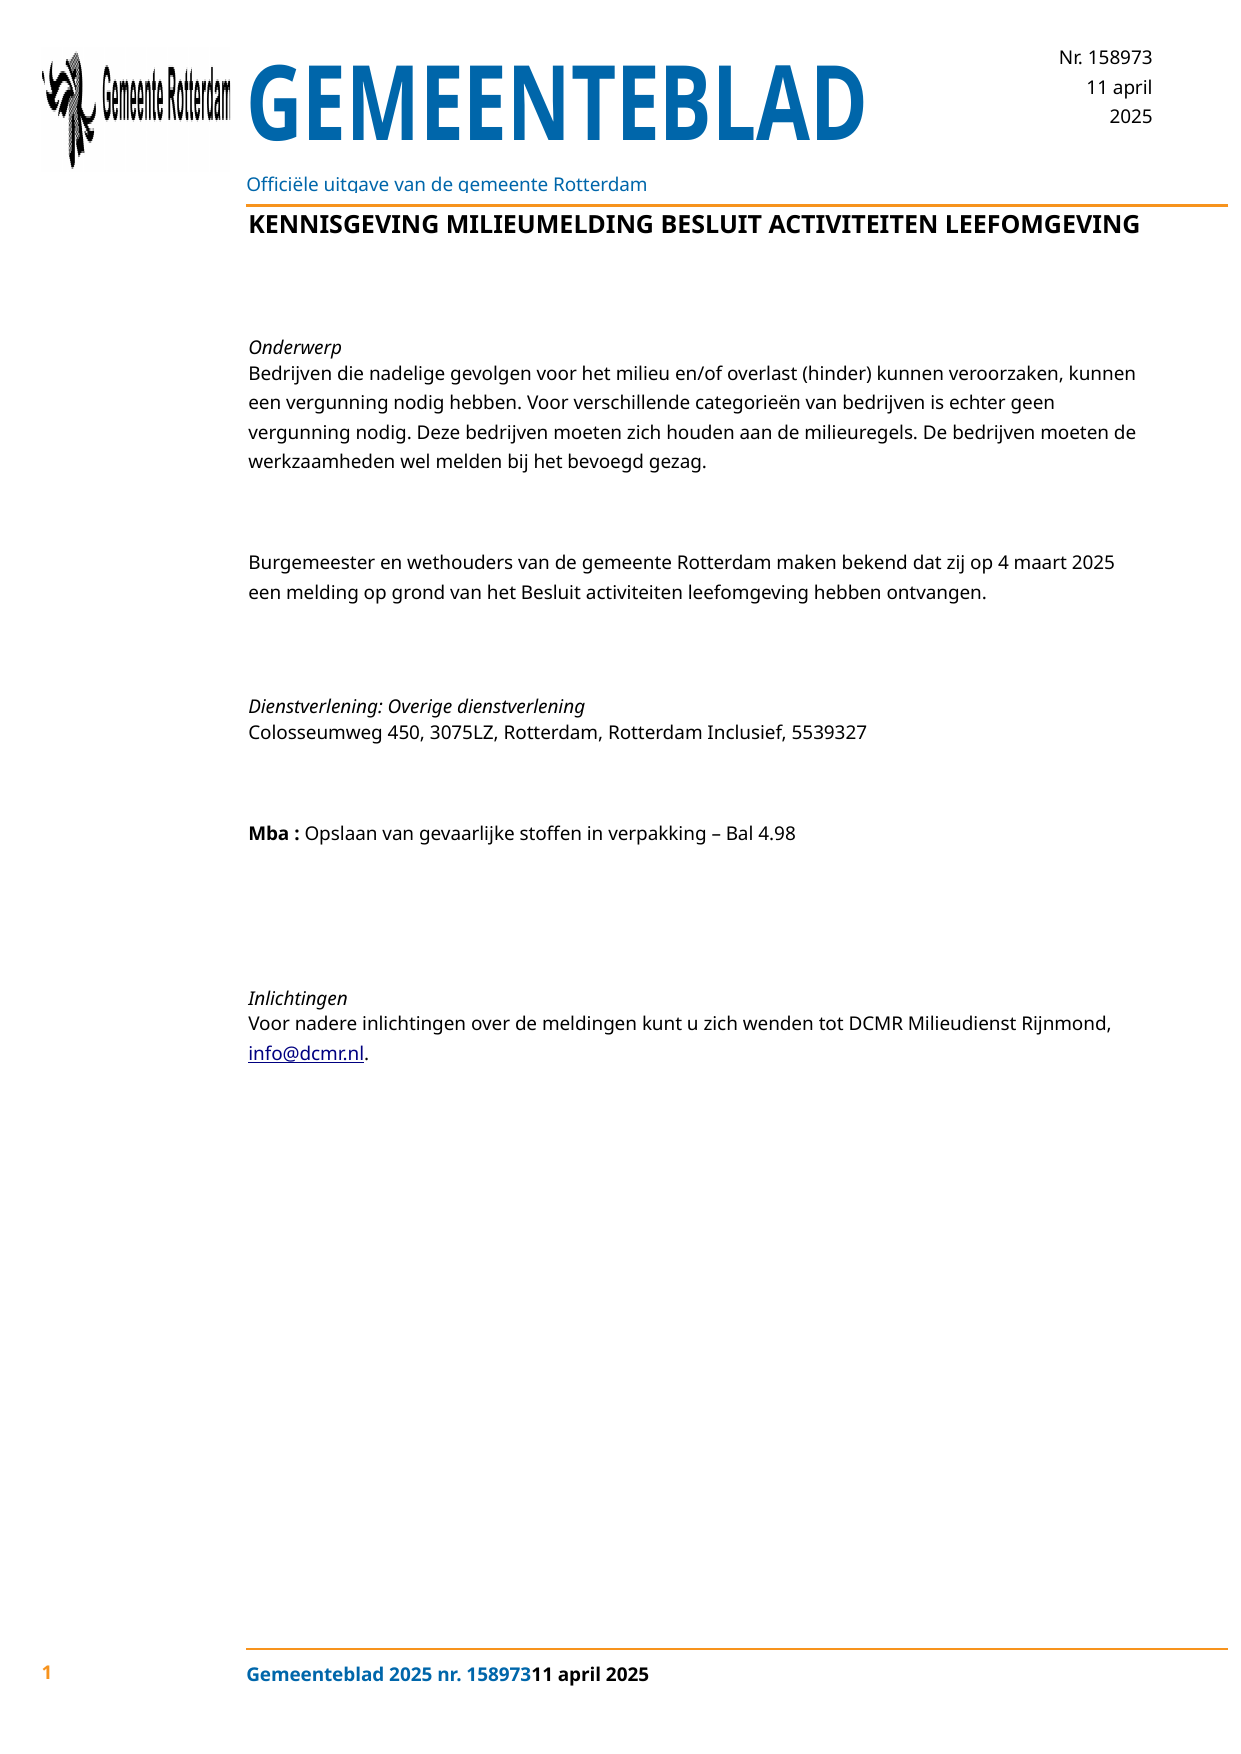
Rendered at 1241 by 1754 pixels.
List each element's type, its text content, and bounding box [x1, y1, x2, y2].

text Inlichtingen [248, 985, 1152, 1011]
text Colosseumweg 450, 3075LZ, Rotterdam, Rotterdam Inclusief, 5539327 [248, 719, 1152, 745]
text Voor nadere inlichtingen over de meldingen kunt u zich wenden tot DCMR Milieudienst Rijnmond, info@dcmr.nl. [248, 1011, 1152, 1066]
text Bedrijven die nadelige gevolgen voor het milieu en/of overlast (hinder) kunnen veroorzaken, kunnen een vergunning nodig hebben. Voor verschillende categorieën van bedrijven is echter geen vergunning nodig. Deze bedrijven moeten zich houden aan de milieuregels. De bedrijven moeten de werkzaamheden wel melden bij het bevoegd gezag. [248, 360, 1152, 474]
text Onderwerp [248, 334, 1152, 360]
text Dienstverlening: Overige dienstverlening [248, 693, 1152, 719]
text KENNISGEVING MILIEUMELDING BESLUIT ACTIVITEITEN LEEFOMGEVING [248, 207, 1152, 241]
picture [41, 47, 231, 172]
text Mba : Opslaan van gevaarlijke stoffen in verpakking – Bal 4.98 [248, 820, 1152, 846]
text Burgemeester en wethouders van de gemeente Rotterdam maken bekend dat zij op 4 maart 2025 een melding op grond van het Besluit activiteiten leefomgeving hebben ontvangen. [248, 549, 1152, 605]
